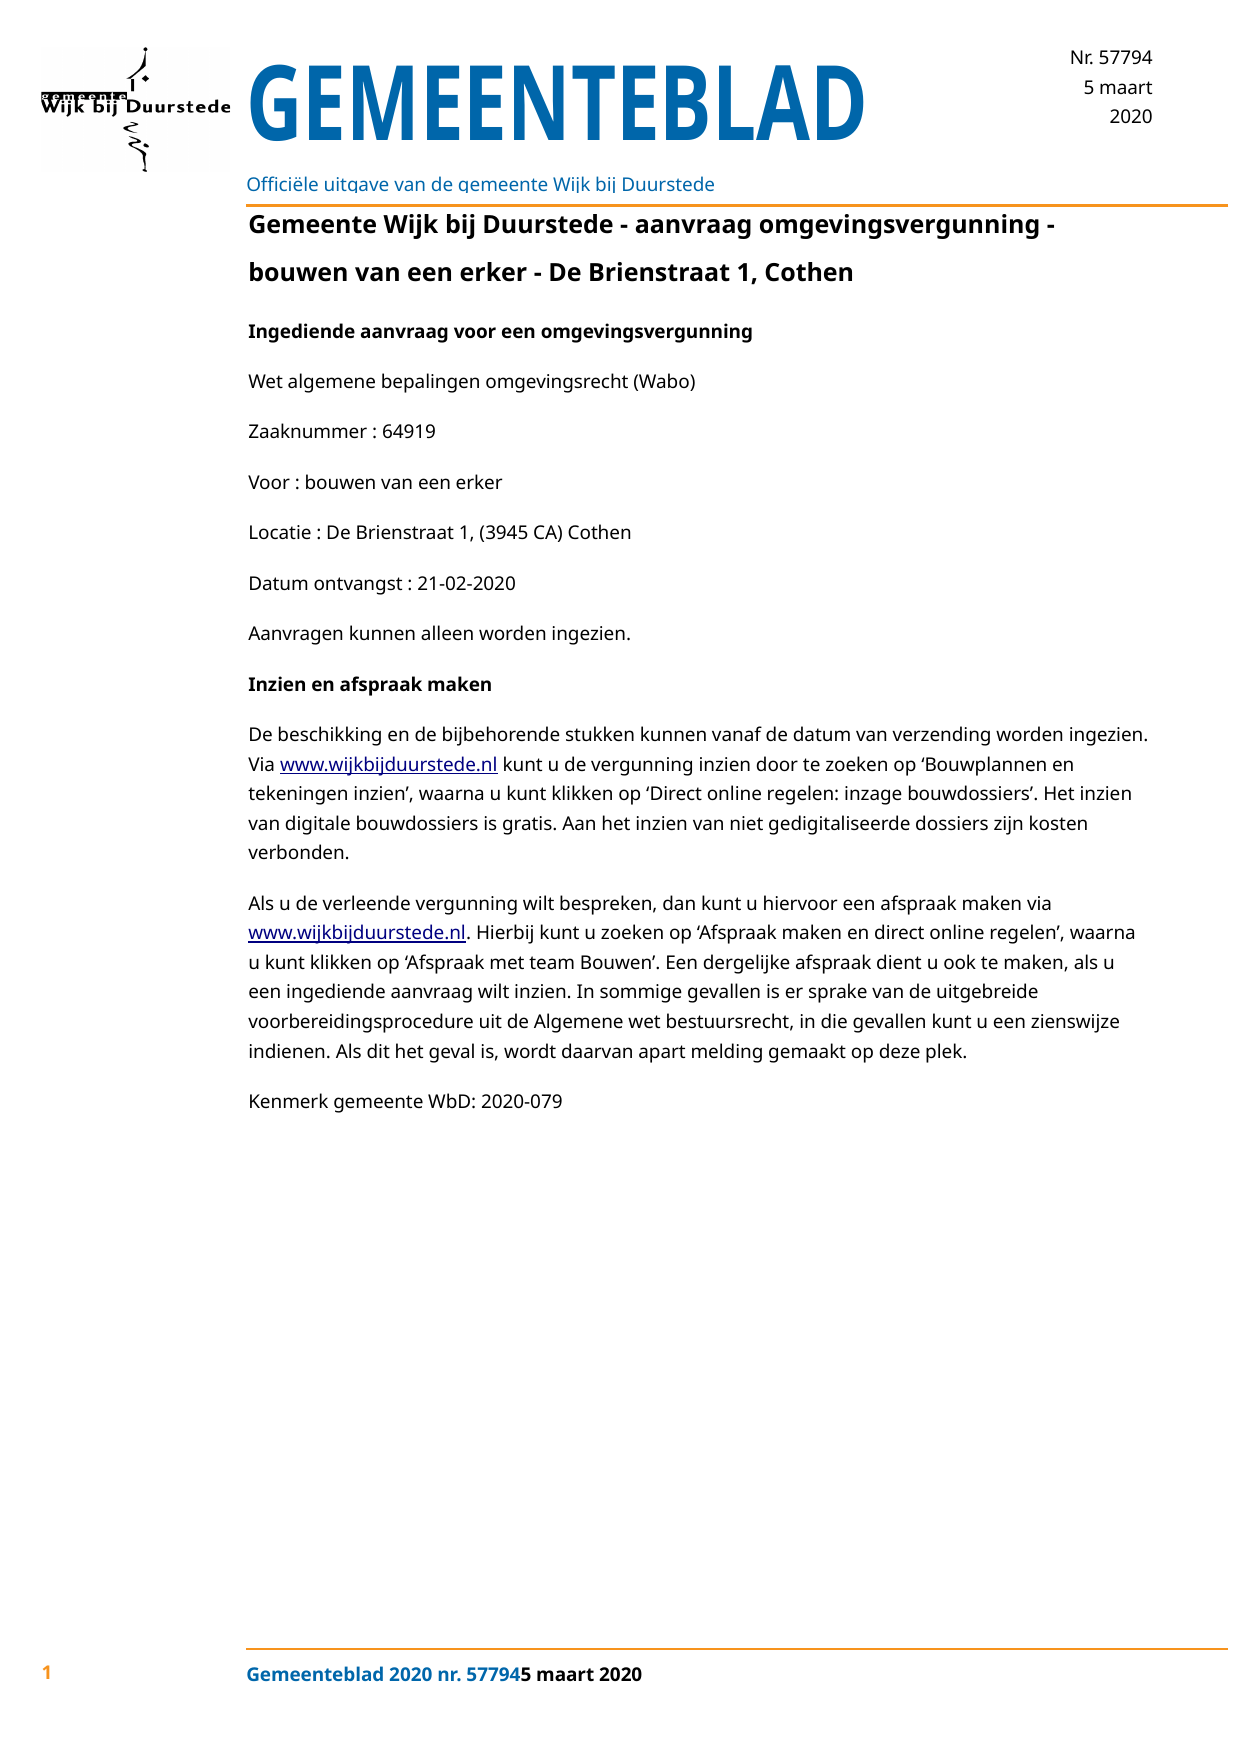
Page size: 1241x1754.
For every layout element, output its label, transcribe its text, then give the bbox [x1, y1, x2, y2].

text Zaaknummer : 64919 [248, 419, 1152, 444]
text De beschikking en de bijbehorende stukken kunnen vanaf de datum van verzending worden ingezien. Via www.wijkbijduurstede.nl kunt u de vergunning inzien door te zoeken op ‘Bouwplannen en tekeningen inzien’, waarna u kunt klikken op ‘Direct online regelen: inzage bouwdossiers’. Het inzien van digitale bouwdossiers is gratis. Aan het inzien van niet gedigitaliseerde dossiers zijn kosten verbonden. [248, 721, 1152, 865]
text Ingediende aanvraag voor een omgevingsvergunning [248, 318, 1152, 344]
text Als u de verleende vergunning wilt bespreken, dan kunt u hiervoor een afspraak maken via www.wijkbijduurstede.nl. Hierbij kunt u zoeken op ‘Afspraak maken en direct online regelen’, waarna u kunt klikken op ‘Afspraak met team Bouwen’. Een dergelijke afspraak dient u ook te maken, als u een ingediende aanvraag wilt inzien. In sommige gevallen is er sprake van de uitgebreide voorbereidingsprocedure uit de Algemene wet bestuursrecht, in die gevallen kunt u een zienswijze indienen. Als dit het geval is, wordt daarvan apart melding gemaakt op deze plek. [248, 890, 1152, 1064]
text Datum ontvangst : 21-02-2020 [248, 570, 1152, 596]
text Locatie : De Brienstraat 1, (3945 CA) Cothen [248, 519, 1152, 545]
text Inzien en afspraak maken [248, 671, 1152, 697]
text Aanvragen kunnen alleen worden ingezien. [248, 620, 1152, 646]
text Wet algemene bepalingen omgevingsrecht (Wabo) [248, 368, 1152, 394]
text Kenmerk gemeente WbD: 2020-079 [248, 1088, 1152, 1114]
text Gemeente Wijk bij Duurstede - aanvraag omgevingsvergunning - bouwen van een erker - De Brienstraat 1, Cothen [248, 207, 1152, 288]
text Voor : bouwen van een erker [248, 469, 1152, 495]
picture [41, 47, 231, 172]
